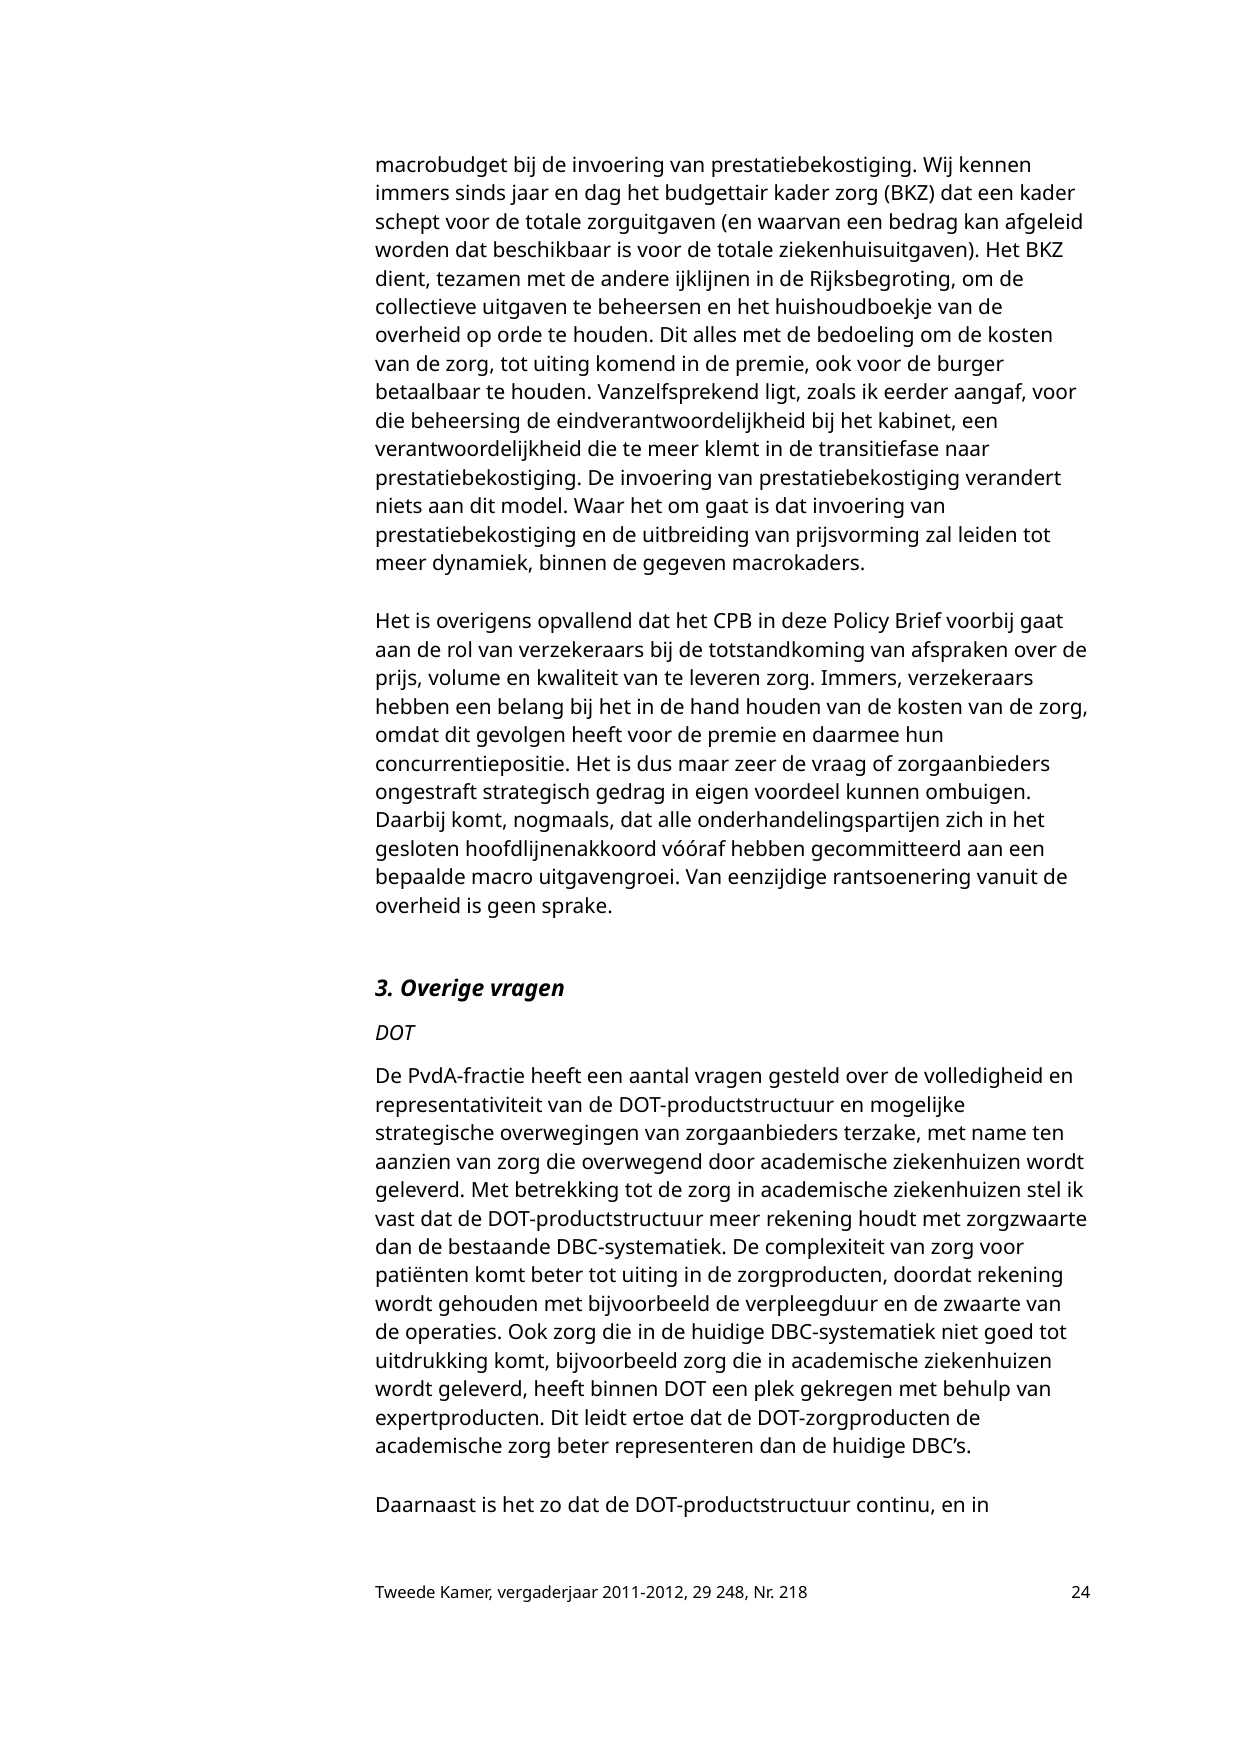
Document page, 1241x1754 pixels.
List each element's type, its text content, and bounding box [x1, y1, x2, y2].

text DOT [375, 1018, 1090, 1047]
text Het is overigens opvallend dat het CPB in deze Policy Brief voorbij gaat aan de rol van verzekeraars bij de totstandkoming van afspraken over de prijs, volume en kwaliteit van te leveren zorg. Immers, verzekeraars hebben een belang bij het in de hand houden van de kosten van de zorg, omdat dit gevolgen heeft voor de premie en daarmee hun concurrentiepositie. Het is dus maar zeer de vraag of zorgaanbieders ongestraft strategisch gedrag in eigen voordeel kunnen ombuigen. Daarbij komt, nogmaals, dat alle onderhandelingspartijen zich in het gesloten hoofdlijnenakkoord vóóraf hebben gecommitteerd aan een bepaalde macro uitgavengroei. Van eenzijdige rantsoenering vanuit de overheid is geen sprake. [375, 607, 1090, 919]
text De PvdA-fractie heeft een aantal vragen gesteld over de volledigheid en representativiteit van de DOT-productstructuur en mogelijke strategische overwegingen van zorgaanbieders terzake, met name ten aanzien van zorg die overwegend door academische ziekenhuizen wordt geleverd. Met betrekking tot de zorg in academische ziekenhuizen stel ik vast dat de DOT-productstructuur meer rekening houdt met zorgzwaarte dan de bestaande DBC-systematiek. De complexiteit van zorg voor patiënten komt beter tot uiting in de zorgproducten, doordat rekening wordt gehouden met bijvoorbeeld de verpleegduur en de zwaarte van de operaties. Ook zorg die in de huidige DBC-systematiek niet goed tot uitdrukking komt, bijvoorbeeld zorg die in academische ziekenhuizen wordt geleverd, heeft binnen DOT een plek gekregen met behulp van expertproducten. Dit leidt ertoe dat de DOT-zorgproducten de academische zorg beter representeren dan de huidige DBC’s. [375, 1062, 1090, 1460]
text Daarnaast is het zo dat de DOT-productstructuur continu, en in [375, 1490, 1090, 1518]
text macrobudget bij de invoering van prestatiebekostiging. Wij kennen immers sinds jaar en dag het budgettair kader zorg (BKZ) dat een kader schept voor de totale zorguitgaven (en waarvan een bedrag kan afgeleid worden dat beschikbaar is voor de totale ziekenhuisuitgaven). Het BKZ dient, tezamen met de andere ijklijnen in de Rijksbegroting, om de collectieve uitgaven te beheersen en het huishoudboekje van de overheid op orde te houden. Dit alles met de bedoeling om de kosten van de zorg, tot uiting komend in de premie, ook voor de burger betaalbaar te houden. Vanzelfsprekend ligt, zoals ik eerder aangaf, voor die beheersing de eindverantwoordelijkheid bij het kabinet, een verantwoordelijkheid die te meer klemt in de transitiefase naar prestatiebekostiging. De invoering van prestatiebekostiging verandert niets aan dit model. Waar het om gaat is dat invoering van prestatiebekostiging en de uitbreiding van prijsvorming zal leiden tot meer dynamiek, binnen de gegeven macrokaders. [375, 150, 1090, 577]
subtitle 3. Overige vragen [375, 972, 1090, 1003]
